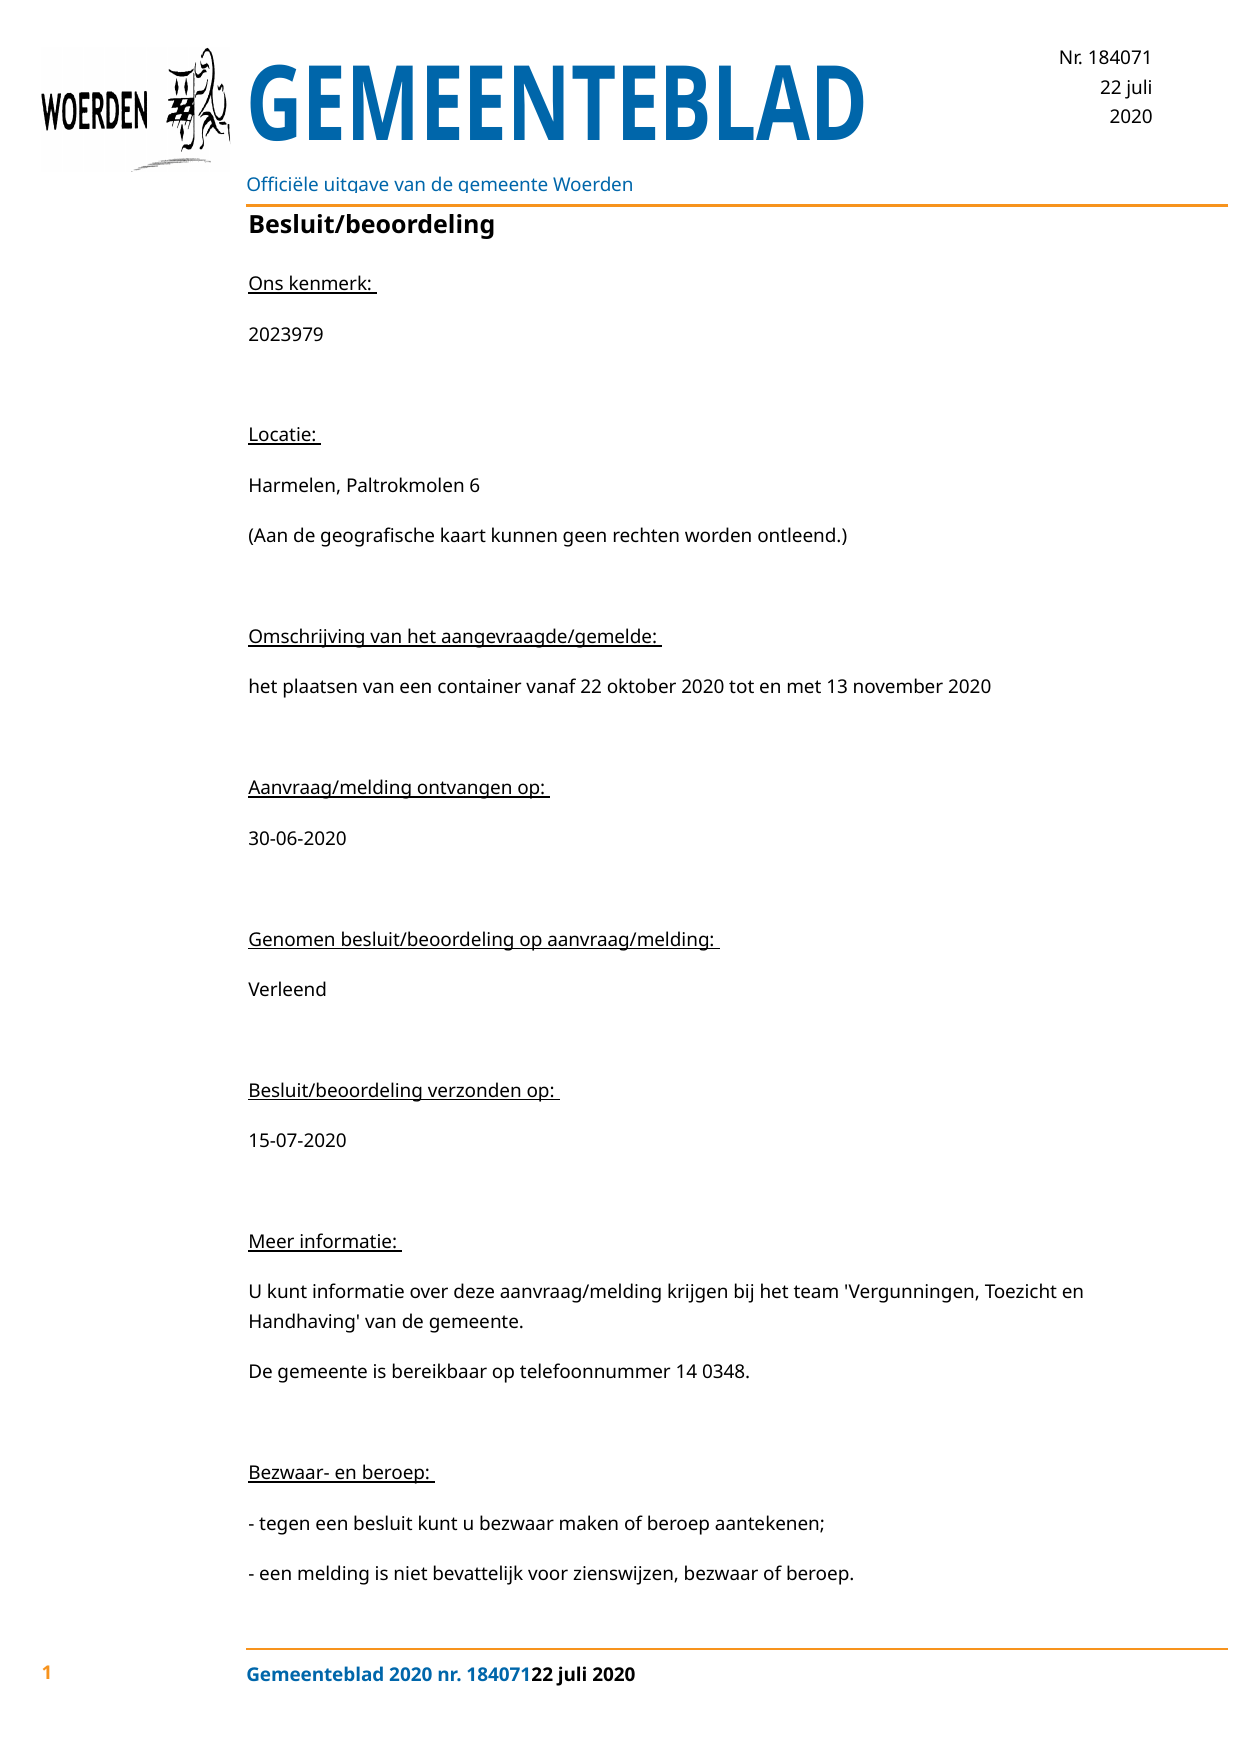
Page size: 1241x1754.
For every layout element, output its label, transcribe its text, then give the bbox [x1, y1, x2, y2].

text Besluit/beoordeling [248, 207, 1152, 241]
text 30-06-2020 [248, 825, 1152, 851]
text (Aan de geografische kaart kunnen geen rechten worden ontleend.) [248, 522, 1152, 548]
text Verleend [248, 976, 1152, 1002]
text Locatie: [248, 422, 1152, 447]
text Genomen besluit/beoordeling op aanvraag/melding: [248, 926, 1152, 951]
text Bezwaar- en beroep: [248, 1459, 1152, 1485]
text 15-07-2020 [248, 1127, 1152, 1153]
picture [41, 47, 231, 172]
text 2023979 [248, 321, 1152, 346]
text Harmelen, Paltrokmolen 6 [248, 472, 1152, 498]
text het plaatsen van een container vanaf 22 oktober 2020 tot en met 13 november 2020 [248, 674, 1152, 699]
text Aanvraag/melding ontvangen op: [248, 774, 1152, 800]
text Ons kenmerk: [248, 270, 1152, 296]
text Omschrijving van het aangevraagde/gemelde: [248, 623, 1152, 649]
text U kunt informatie over deze aanvraag/melding krijgen bij het team 'Vergunningen, Toezicht en Handhaving' van de gemeente. [248, 1279, 1152, 1334]
text Besluit/beoordeling verzonden op: [248, 1077, 1152, 1103]
text Meer informatie: [248, 1228, 1152, 1254]
text - tegen een besluit kunt u bezwaar maken of beroep aantekenen; [248, 1510, 1152, 1536]
text De gemeente is bereikbaar op telefoonnummer 14 0348. [248, 1359, 1152, 1384]
text - een melding is niet bevattelijk voor zienswijzen, bezwaar of beroep. [248, 1560, 1152, 1586]
